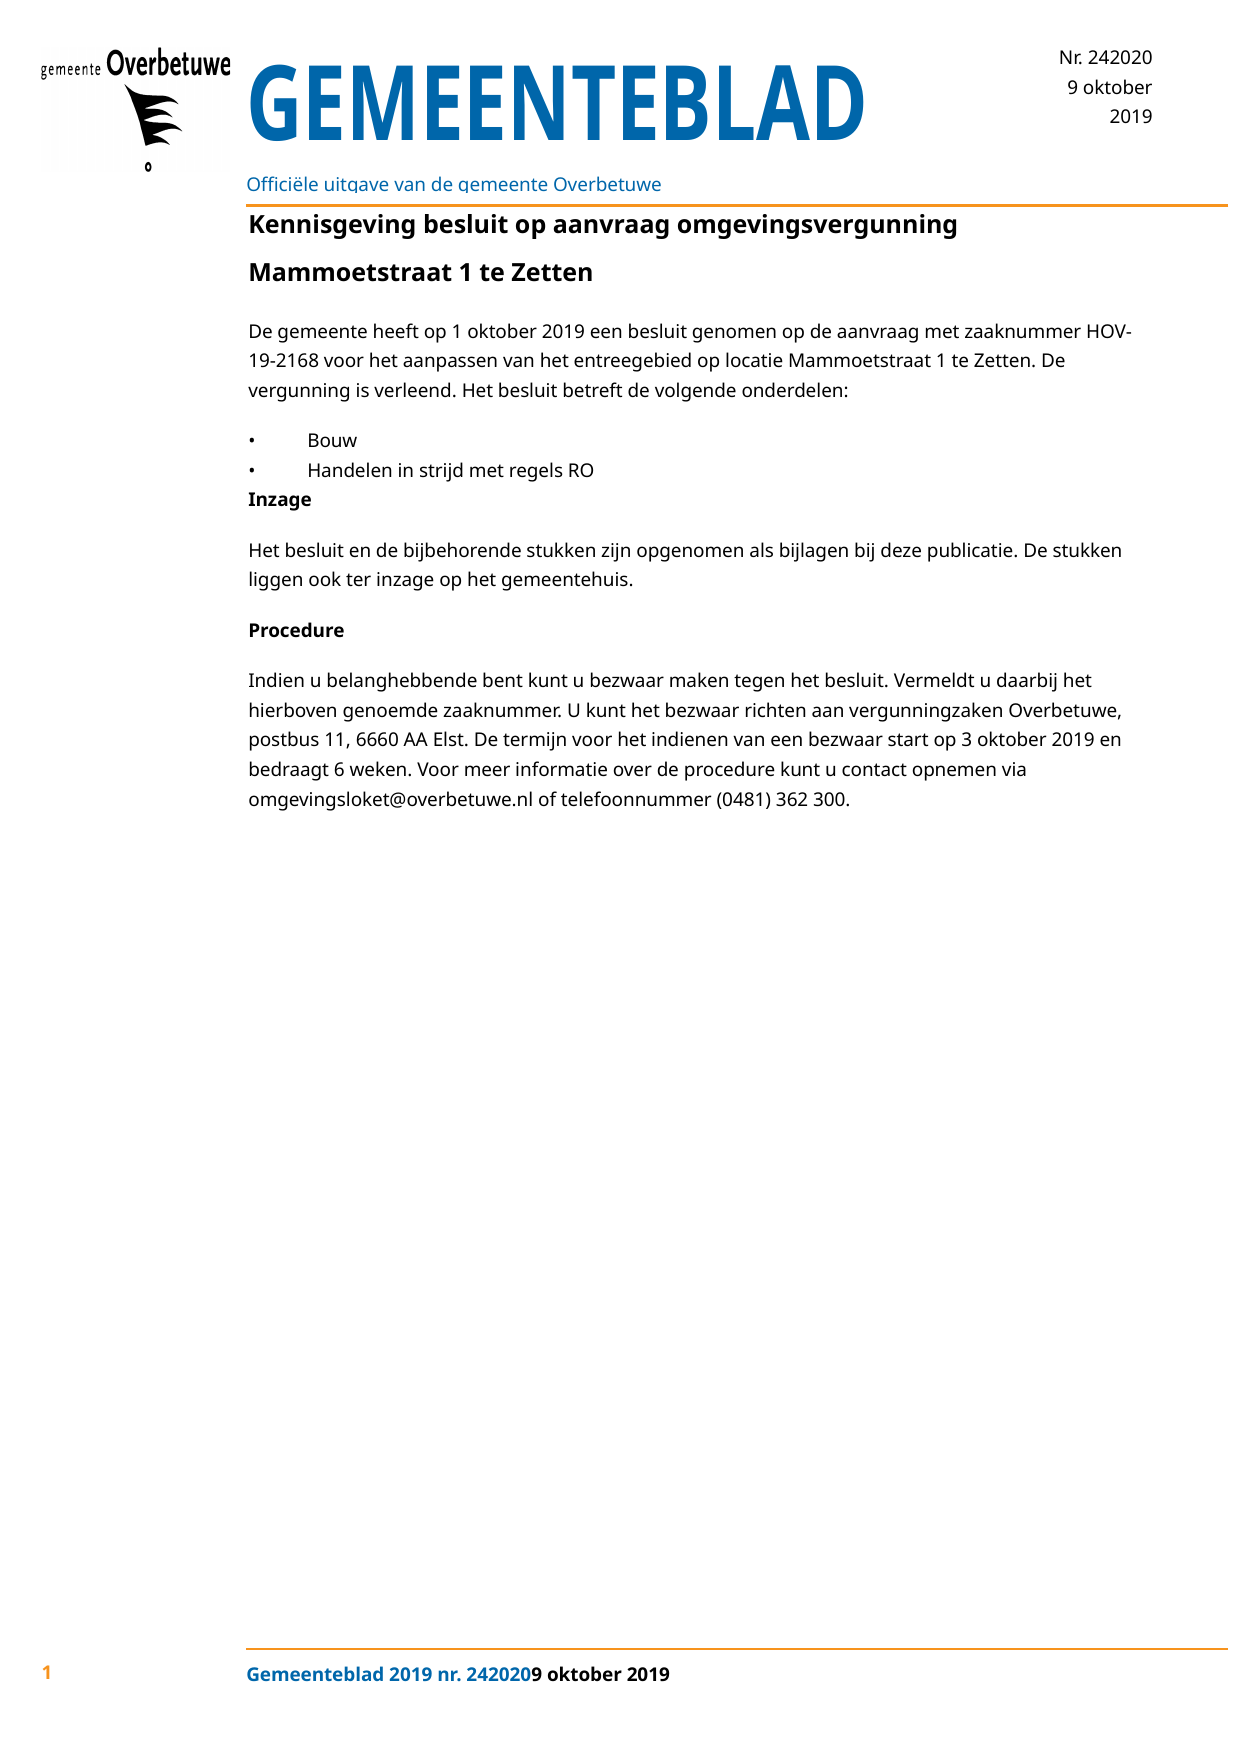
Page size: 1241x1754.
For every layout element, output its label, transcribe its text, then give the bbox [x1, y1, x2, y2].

list Bouw [248, 427, 1152, 453]
text Inzage [248, 487, 1152, 512]
text Kennisgeving besluit op aanvraag omgevingsvergunning Mammoetstraat 1 te Zetten [248, 207, 1152, 288]
text De gemeente heeft op 1 oktober 2019 een besluit genomen op de aanvraag met zaaknummer HOV-19-2168 voor het aanpassen van het entreegebied op locatie Mammoetstraat 1 te Zetten. De vergunning is verleend. Het besluit betreft de volgende onderdelen: [248, 318, 1152, 403]
text Het besluit en de bijbehorende stukken zijn opgenomen als bijlagen bij deze publicatie. De stukken liggen ook ter inzage op het gemeentehuis. [248, 537, 1152, 592]
picture [41, 47, 231, 172]
text Procedure [248, 617, 1152, 643]
list Handelen in strijd met regels RO [248, 457, 1152, 483]
text Indien u belanghebbende bent kunt u bezwaar maken tegen het besluit. Vermeldt u daarbij het hierboven genoemde zaaknummer. U kunt het bezwaar richten aan vergunningzaken Overbetuwe, postbus 11, 6660 AA Elst. De termijn voor het indienen van een bezwaar start op 3 oktober 2019 en bedraagt 6 weken. Voor meer informatie over de procedure kunt u contact opnemen via omgevingsloket@overbetuwe.nl of telefoonnummer (0481) 362 300. [248, 667, 1152, 812]
